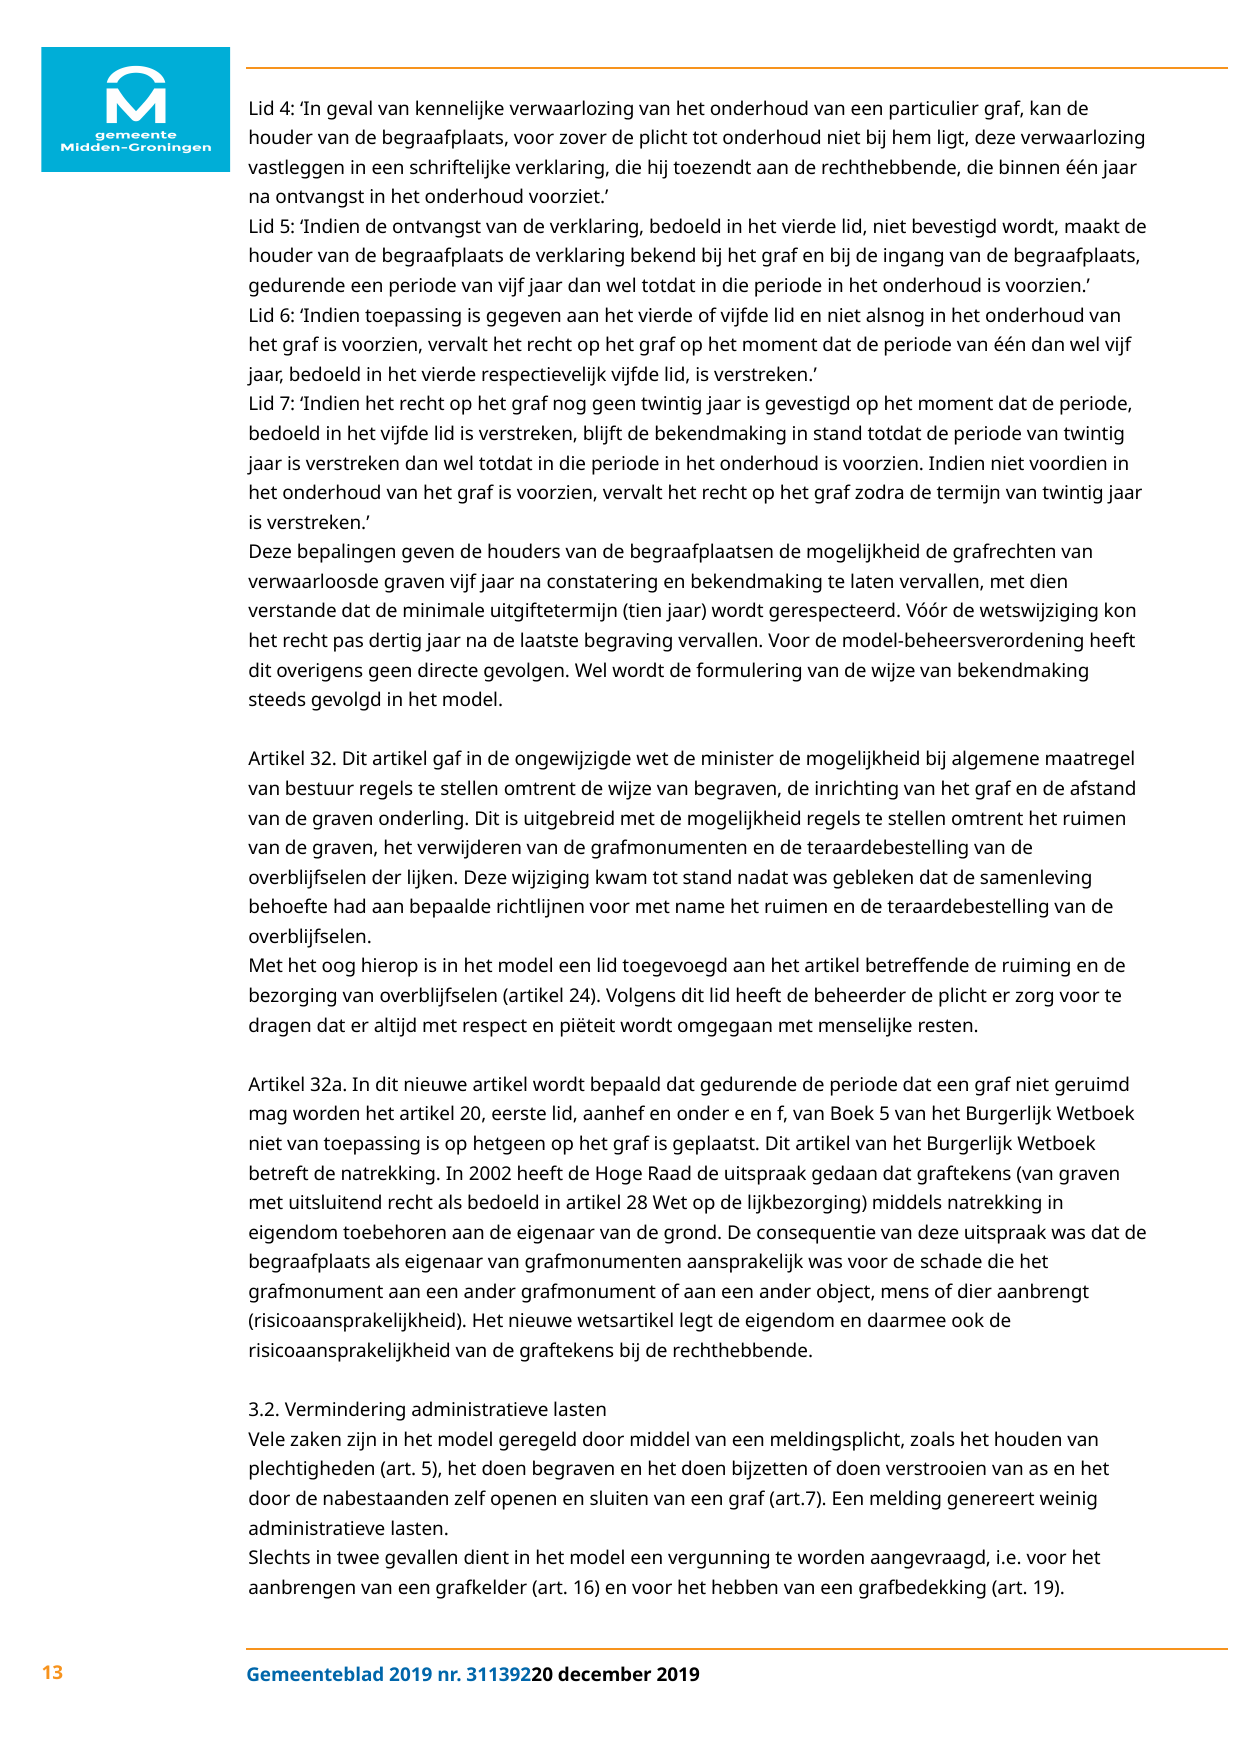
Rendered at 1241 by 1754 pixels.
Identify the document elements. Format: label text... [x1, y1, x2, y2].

text 3.2. Vermindering administratieve lasten [248, 1396, 1152, 1422]
picture [107, 89, 165, 122]
text Lid 7: ‘Indien het recht op het graf nog geen twintig jaar is gevestigd op het moment dat de periode, bedoeld in het vijfde lid is verstreken, blijft de bekendmaking in stand totdat de periode van twintig jaar is verstreken dan wel totdat in die periode in het onderhoud is voorzien. Indien niet voordien in het onderhoud van het graf is voorzien, vervalt het recht op het graf zodra de termijn van twintig jaar is verstreken.’ [248, 391, 1152, 535]
text Artikel 32a. In dit nieuwe artikel wordt bepaald dat gedurende de periode dat een graf niet geruimd mag worden het artikel 20, eerste lid, aanhef en onder e en f, van Boek 5 van het Burgerlijk Wetboek niet van toepassing is op hetgeen op het graf is geplaatst. Dit artikel van het Burgerlijk Wetboek betreft de natrekking. In 2002 heeft de Hoge Raad de uitspraak gedaan dat graftekens (van graven met uitsluitend recht als bedoeld in artikel 28 Wet op de lijkbezorging) middels natrekking in eigendom toebehoren aan de eigenaar van de grond. De consequentie van deze uitspraak was dat de begraafplaats als eigenaar van grafmonumenten aansprakelijk was voor de schade die het grafmonument aan een ander grafmonument of aan een ander object, mens of dier aanbrengt (risicoaansprakelijkheid). Het nieuwe wetsartikel legt de eigendom en daarmee ook de risicoaansprakelijkheid van de graftekens bij de rechthebbende. [248, 1071, 1152, 1363]
picture [108, 66, 164, 82]
text Deze bepalingen geven de houders van de begraafplaatsen de mogelijkheid de grafrechten van verwaarloosde graven vijf jaar na constatering en bekendmaking te laten vervallen, met dien verstande dat de minimale uitgiftetermijn (tien jaar) wordt gerespecteerd. Vóór de wetswijziging kon het recht pas dertig jaar na de laatste begraving vervallen. Voor de model-beheersverordening heeft dit overigens geen directe gevolgen. Wel wordt de formulering van de wijze van bekendmaking steeds gevolgd in het model. [248, 538, 1152, 712]
text Slechts in twee gevallen dient in het model een vergunning te worden aangevraagd, i.e. voor het aanbrengen van een grafkelder (art. 16) en voor het hebben van een grafbedekking (art. 19). [248, 1544, 1152, 1600]
text Met het oog hierop is in het model een lid toegevoegd aan het artikel betreffende de ruiming en de bezorging van overblijfselen (artikel 24). Volgens dit lid heeft de beheerder de plicht er zorg voor te dragen dat er altijd met respect en piëteit wordt omgegaan met menselijke resten. [248, 953, 1152, 1038]
text Vele zaken zijn in het model geregeld door middel van een meldingsplicht, zoals het houden van plechtigheden (art. 5), het doen begraven en het doen bijzetten of doen verstrooien van as en het door de nabestaanden zelf openen en sluiten van een graf (art.7). Een melding genereert weinig administratieve lasten. [248, 1426, 1152, 1541]
text Lid 6: ‘Indien toepassing is gegeven aan het vierde of vijfde lid en niet alsnog in het onderhoud van het graf is voorzien, vervalt het recht op het graf op het moment dat de periode van één dan wel vijf jaar, bedoeld in het vierde respectievelijk vijfde lid, is verstreken.’ [248, 302, 1152, 387]
text Lid 5: ‘Indien de ontvangst van de verklaring, bedoeld in het vierde lid, niet bevestigd wordt, maakt de houder van de begraafplaats de verklaring bekend bij het graf en bij de ingang van de begraafplaats, gedurende een periode van vijf jaar dan wel totdat in die periode in het onderhoud is voorzien.’ [248, 213, 1152, 298]
picture [184, 146, 190, 153]
text Lid 4: ‘In geval van kennelijke verwaarlozing van het onderhoud van een particulier graf, kan de houder van de begraafplaats, voor zover de plicht tot onderhoud niet bij hem ligt, deze verwaarlozing vastleggen in een schriftelijke verklaring, die hij toezendt aan de rechthebbende, die binnen één jaar na ontvangst in het onderhoud voorziet.’ [248, 95, 1152, 209]
text Artikel 32. Dit artikel gaf in de ongewijzigde wet de minister de mogelijkheid bij algemene maatregel van bestuur regels te stellen omtrent de wijze van begraven, de inrichting van het graf en de afstand van de graven onderling. Dit is uitgebreid met de mogelijkheid regels te stellen omtrent het ruimen van de graven, het verwijderen van de grafmonumenten en de teraardebestelling van de overblijfselen der lijken. Deze wijziging kwam tot stand nadat was gebleken dat de samenleving behoefte had aan bepaalde richtlijnen voor met name het ruimen en de teraardebestelling van de overblijfselen. [248, 746, 1152, 949]
